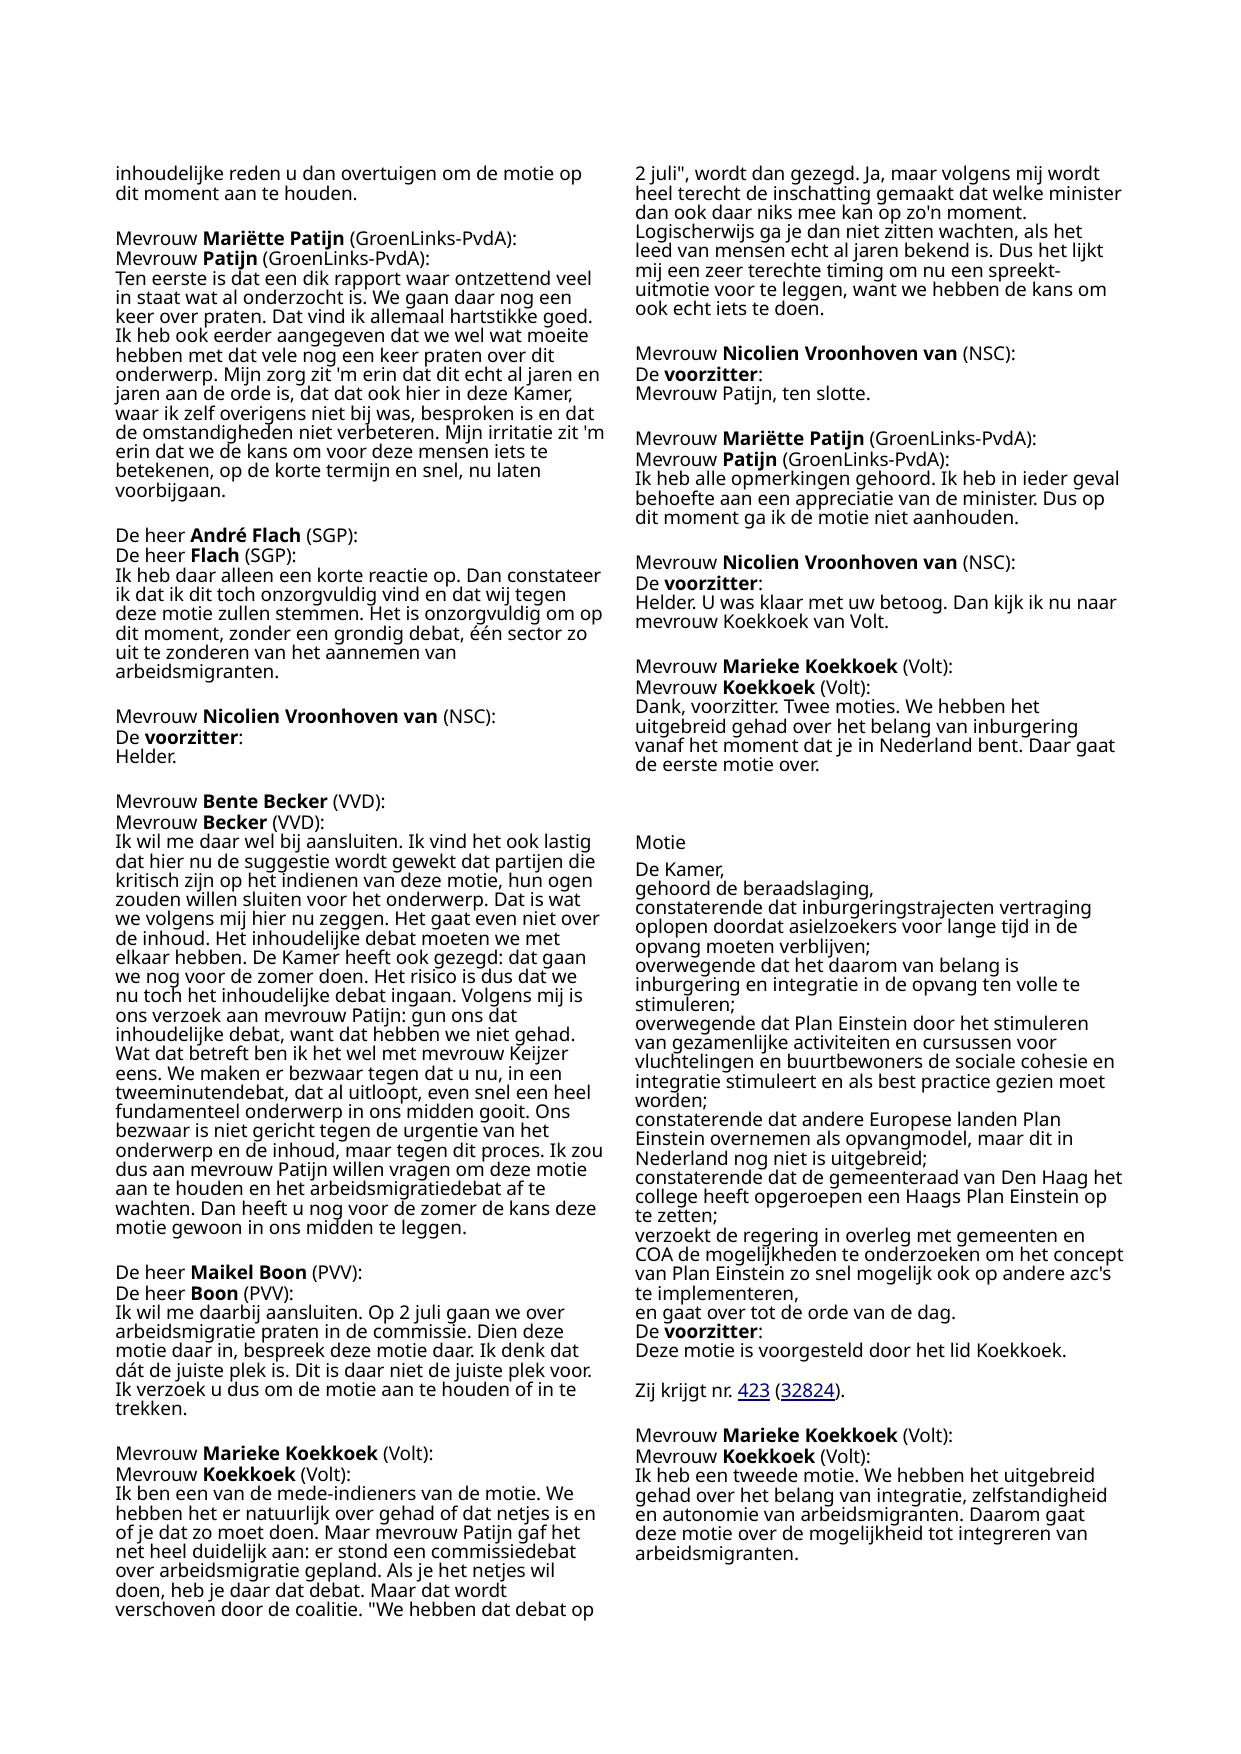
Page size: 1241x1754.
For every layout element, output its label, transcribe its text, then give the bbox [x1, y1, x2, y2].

text Mevrouw Marieke Koekkoek (Volt): [115, 1440, 605, 1466]
text overwegende dat Plan Einstein door het stimuleren van gezamenlijke activiteiten en cursussen voor vluchtelingen en buurtbewoners de sociale cohesie en integratie stimuleert en als best practice gezien moet worden; [635, 1015, 1125, 1111]
text Mevrouw Becker (VVD): [115, 814, 605, 833]
text Ik wil me daar wel bij aansluiten. Ik vind het ook lastig dat hier nu de suggestie wordt gewekt dat partijen die kritisch zijn op het indienen van deze motie, hun ogen zouden willen sluiten voor het onderwerp. Dat is wat we volgens mij hier nu zeggen. Het gaat even niet over de inhoud. Het inhoudelijke debat moeten we met elkaar hebben. De Kamer heeft ook gezegd: dat gaan we nog voor de zomer doen. Het risico is dus dat we nu toch het inhoudelijke debat ingaan. Volgens mij is ons verzoek aan mevrouw Patijn: gun ons dat inhoudelijke debat, want dat hebben we niet gehad. Wat dat betreft ben ik het wel met mevrouw Keijzer eens. We maken er bezwaar tegen dat u nu, in een tweeminutendebat, dat al uitloopt, even snel een heel fundamenteel onderwerp in ons midden gooit. Ons bezwaar is niet gericht tegen de urgentie van het onderwerp en de inhoud, maar tegen dit proces. Ik zou dus aan mevrouw Patijn willen vragen om deze motie aan te houden en het arbeidsmigratiedebat af te wachten. Dan heeft u nog voor de zomer de kans deze motie gewoon in ons midden te leggen. [115, 833, 605, 1238]
text Mevrouw Koekkoek (Volt): [635, 679, 1125, 698]
text Mevrouw Mariëtte Patijn (GroenLinks-PvdA): [115, 225, 605, 250]
text Mevrouw Marieke Koekkoek (Volt): [635, 653, 1125, 679]
text Mevrouw Nicolien Vroonhoven van (NSC): [635, 549, 1125, 575]
text De voorzitter: [635, 575, 1125, 594]
text Deze motie is voorgesteld door het lid Koekkoek. [635, 1342, 1125, 1362]
text Ik heb daar alleen een korte reactie op. Dan constateer ik dat ik dit toch onzorgvuldig vind en dat wij tegen deze motie zullen stemmen. Het is onzorgvuldig om op dit moment, zonder een grondig debat, één sector zo uit te zonderen van het aannemen van arbeidsmigranten. [115, 567, 605, 682]
text constaterende dat de gemeenteraad van Den Haag het college heeft opgeroepen een Haags Plan Einstein op te zetten; [635, 1169, 1125, 1227]
text Helder. U was klaar met uw betoog. Dan kijk ik nu naar mevrouw Koekkoek van Volt. [635, 594, 1125, 633]
text Mevrouw Marieke Koekkoek (Volt): [635, 1422, 1125, 1448]
text Motie [635, 829, 1125, 855]
text 2 juli", wordt dan gezegd. Ja, maar volgens mij wordt heel terecht de inschatting gemaakt dat welke minister dan ook daar niks mee kan op zo'n moment. Logischerwijs ga je dan niet zitten wachten, als het leed van mensen echt al jaren bekend is. Dus het lijkt mij een zeer terechte timing om nu een spreekt-uitmotie voor te leggen, want we hebben de kans om ook echt iets te doen. [635, 165, 1125, 319]
text constaterende dat andere Europese landen Plan Einstein overnemen als opvangmodel, maar dit in Nederland nog niet is uitgebreid; [635, 1111, 1125, 1169]
text Mevrouw Koekkoek (Volt): [635, 1448, 1125, 1467]
text De voorzitter: [635, 366, 1125, 385]
text Helder. [115, 748, 605, 767]
text Mevrouw Nicolien Vroonhoven van (NSC): [115, 703, 605, 729]
text Zij krijgt nr. 423 (32824). [635, 1382, 1125, 1402]
text verzoekt de regering in overleg met gemeenten en COA de mogelijkheden te onderzoeken om het concept van Plan Einstein zo snel mogelijk ook op andere azc's te implementeren, [635, 1227, 1125, 1304]
text Dank, voorzitter. Twee moties. We hebben het uitgebreid gehad over het belang van inburgering vanaf het moment dat je in Nederland bent. Daar gaat de eerste motie over. [635, 698, 1125, 776]
text Mevrouw Koekkoek (Volt): [115, 1466, 605, 1485]
text Ik heb een tweede motie. We hebben het uitgebreid gehad over het belang van integratie, zelfstandigheid en autonomie van arbeidsmigranten. Daarom gaat deze motie over de mogelijkheid tot integreren van arbeidsmigranten. [635, 1467, 1125, 1564]
text overwegende dat het daarom van belang is inburgering en integratie in de opvang ten volle te stimuleren; [635, 957, 1125, 1015]
text en gaat over tot de orde van de dag. [635, 1304, 1125, 1323]
text De heer Boon (PVV): [115, 1284, 605, 1304]
text Mevrouw Mariëtte Patijn (GroenLinks-PvdA): [635, 425, 1125, 451]
text constaterende dat inburgeringstrajecten vertraging oplopen doordat asielzoekers voor lange tijd in de opvang moeten verblijven; [635, 899, 1125, 957]
text De voorzitter: [635, 1323, 1125, 1342]
text De heer André Flach (SGP): [115, 522, 605, 547]
text De Kamer, [635, 861, 1125, 880]
text De heer Flach (SGP): [115, 547, 605, 567]
text De voorzitter: [115, 729, 605, 748]
text Ten eerste is dat een dik rapport waar ontzettend veel in staat wat al onderzocht is. We gaan daar nog een keer over praten. Dat vind ik allemaal hartstikke goed. Ik heb ook eerder aangegeven dat we wel wat moeite hebben met dat vele nog een keer praten over dit onderwerp. Mijn zorg zit 'm erin dat dit echt al jaren en jaren aan de orde is, dat dat ook hier in deze Kamer, waar ik zelf overigens niet bij was, besproken is en dat de omstandigheden niet verbeteren. Mijn irritatie zit 'm erin dat we de kans om voor deze mensen iets te betekenen, op de korte termijn en snel, nu laten voorbijgaan. [115, 270, 605, 501]
text Mevrouw Patijn (GroenLinks-PvdA): [635, 451, 1125, 470]
text Mevrouw Bente Becker (VVD): [115, 788, 605, 814]
text Ik ben een van de mede-indieners van de motie. We hebben het er natuurlijk over gehad of dat netjes is en of je dat zo moet doen. Maar mevrouw Patijn gaf het net heel duidelijk aan: er stond een commissiedebat over arbeidsmigratie gepland. Als je het netjes wil doen, heb je daar dat debat. Maar dat wordt verschoven door de coalitie. "We hebben dat debat op [115, 1485, 605, 1620]
text Ik wil me daarbij aansluiten. Op 2 juli gaan we over arbeidsmigratie praten in de commissie. Dien deze motie daar in, bespreek deze motie daar. Ik denk dat dát de juiste plek is. Dit is daar niet de juiste plek voor. Ik verzoek u dus om de motie aan te houden of in te trekken. [115, 1304, 605, 1419]
text Mevrouw Patijn, ten slotte. [635, 385, 1125, 404]
text Ik heb alle opmerkingen gehoord. Ik heb in ieder geval behoefte aan een appreciatie van de minister. Dus op dit moment ga ik de motie niet aanhouden. [635, 470, 1125, 528]
text De heer Maikel Boon (PVV): [115, 1259, 605, 1284]
text gehoord de beraadslaging, [635, 880, 1125, 899]
text inhoudelijke reden u dan overtuigen om de motie op dit moment aan te houden. [115, 165, 605, 204]
text Mevrouw Patijn (GroenLinks-PvdA): [115, 250, 605, 270]
text Mevrouw Nicolien Vroonhoven van (NSC): [635, 340, 1125, 366]
